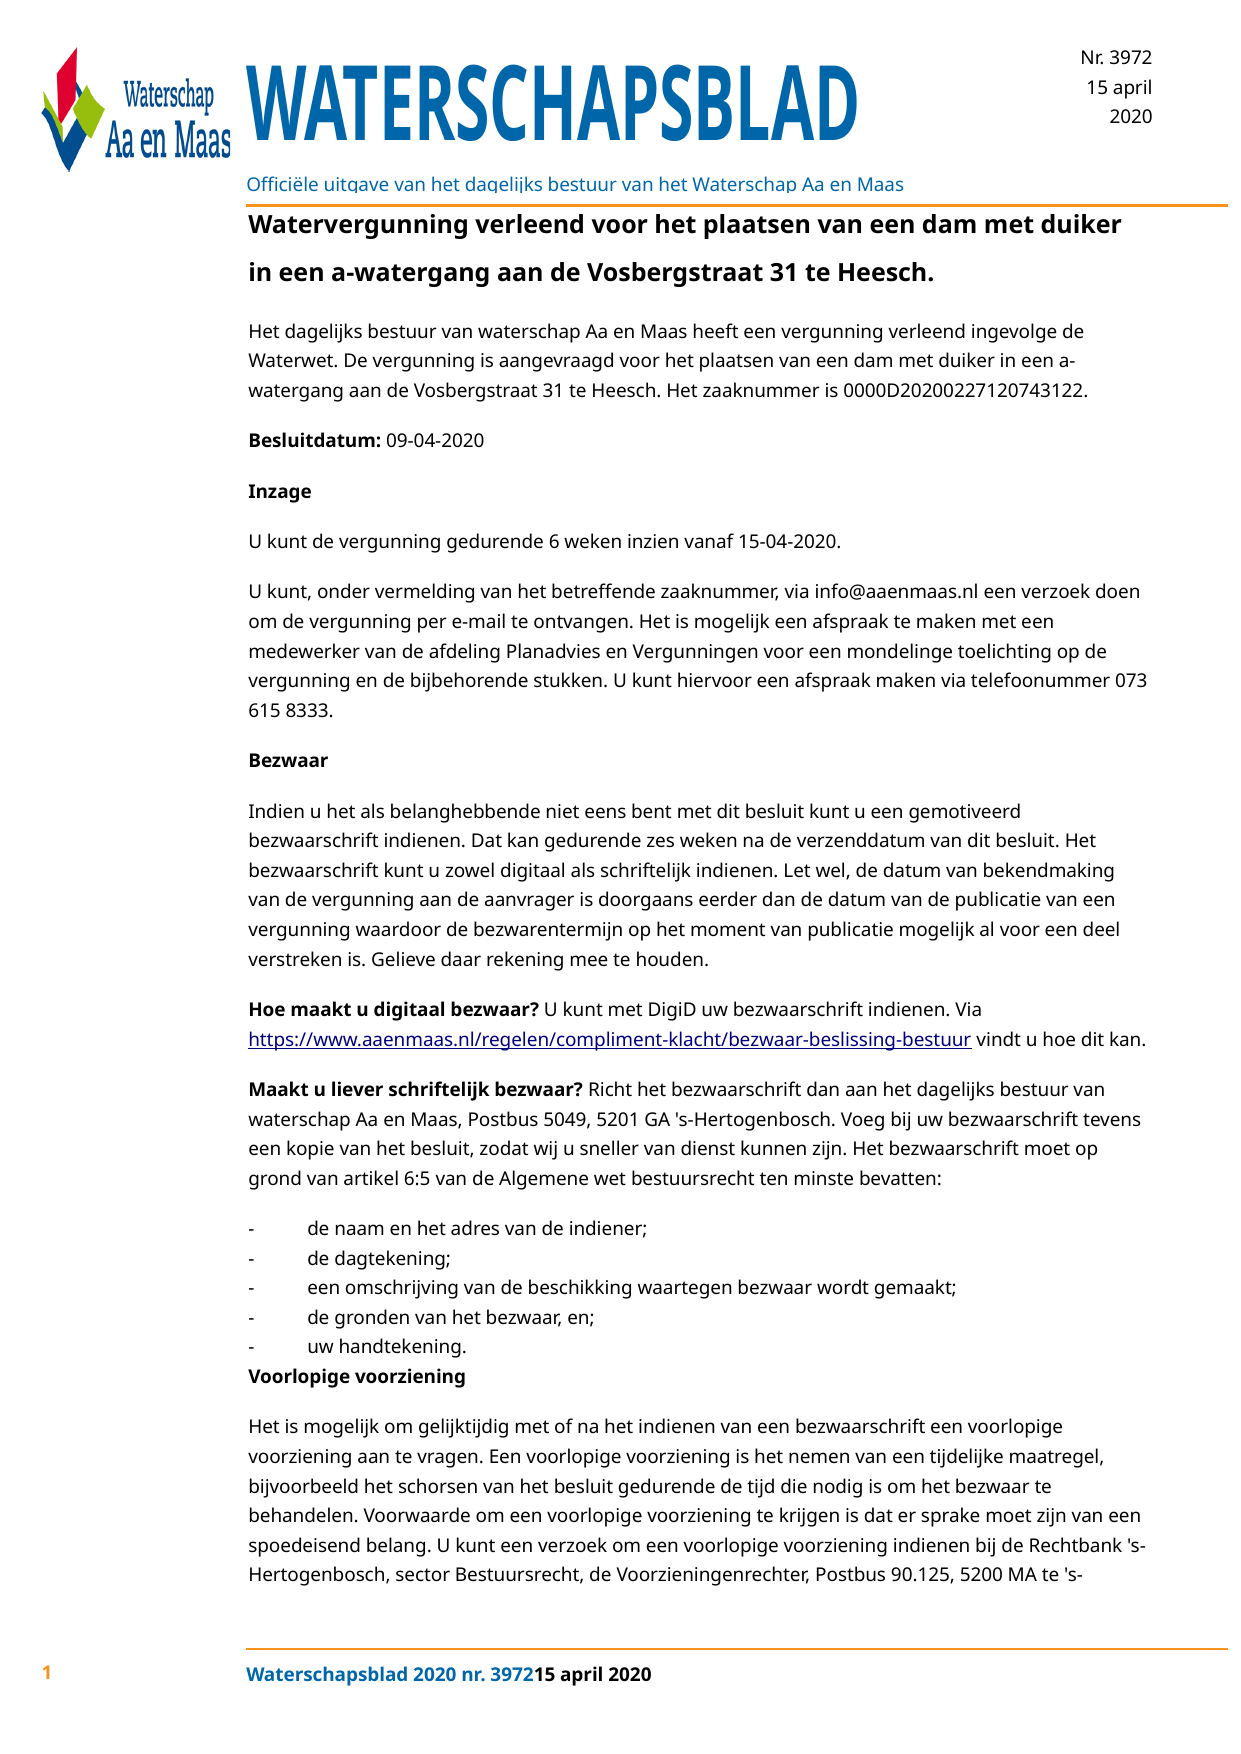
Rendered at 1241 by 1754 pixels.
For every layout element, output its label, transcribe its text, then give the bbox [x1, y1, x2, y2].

text Besluitdatum: 09-04-2020 [248, 427, 1152, 453]
list een omschrijving van de beschikking waartegen bezwaar wordt gemaakt; [248, 1274, 1152, 1300]
text U kunt de vergunning gedurende 6 weken inzien vanaf 15-04-2020. [248, 528, 1152, 554]
list de naam en het adres van de indiener; [248, 1215, 1152, 1241]
text Bezwaar [248, 747, 1152, 773]
picture [41, 47, 231, 172]
text Voorlopige voorziening [248, 1363, 1152, 1389]
text Hoe maakt u digitaal bezwaar? U kunt met DigiD uw bezwaarschrift indienen. Via https://www.aaenmaas.nl/regelen/compliment-klacht/bezwaar-beslissing-bestuur vindt u hoe dit kan. [248, 996, 1152, 1052]
text Maakt u liever schriftelijk bezwaar? Richt het bezwaarschrift dan aan het dagelijks bestuur van waterschap Aa en Maas, Postbus 5049, 5201 GA 's-Hertogenbosch. Voeg bij uw bezwaarschrift tevens een kopie van het besluit, zodat wij u sneller van dienst kunnen zijn. Het bezwaarschrift moet op grond van artikel 6:5 van de Algemene wet bestuursrecht ten minste bevatten: [248, 1076, 1152, 1191]
list uw handtekening. [248, 1334, 1152, 1359]
text Watervergunning verleend voor het plaatsen van een dam met duiker in een a-watergang aan de Vosbergstraat 31 te Heesch. [248, 207, 1152, 288]
list de dagtekening; [248, 1245, 1152, 1271]
text Indien u het als belanghebbende niet eens bent met dit besluit kunt u een gemotiveerd bezwaarschrift indienen. Dat kan gedurende zes weken na de verzenddatum van dit besluit. Het bezwaarschrift kunt u zowel digitaal als schriftelijk indienen. Let wel, de datum van bekendmaking van de vergunning aan de aanvrager is doorgaans eerder dan de datum van de publicatie van een vergunning waardoor de bezwarentermijn op het moment van publicatie mogelijk al voor een deel verstreken is. Gelieve daar rekening mee te houden. [248, 798, 1152, 972]
text Inzage [248, 478, 1152, 504]
text Het is mogelijk om gelijktijdig met of na het indienen van een bezwaarschrift een voorlopige voorziening aan te vragen. Een voorlopige voorziening is het nemen van een tijdelijke maatregel, bijvoorbeeld het schorsen van het besluit gedurende de tijd die nodig is om het bezwaar te behandelen. Voorwaarde om een voorlopige voorziening te krijgen is dat er sprake moet zijn van een spoedeisend belang. U kunt een verzoek om een voorlopige voorziening indienen bij de Rechtbank 's-Hertogenbosch, sector Bestuursrecht, de Voorzieningenrechter, Postbus 90.125, 5200 MA te 's- [248, 1414, 1152, 1587]
text U kunt, onder vermelding van het betreffende zaaknummer, via info@aaenmaas.nl een verzoek doen om de vergunning per e-mail te ontvangen. Het is mogelijk een afspraak te maken met een medewerker van de afdeling Planadvies en Vergunningen voor een mondelinge toelichting op de vergunning en de bijbehorende stukken. U kunt hiervoor een afspraak maken via telefoonummer 073 615 8333. [248, 579, 1152, 723]
text Het dagelijks bestuur van waterschap Aa en Maas heeft een vergunning verleend ingevolge de Waterwet. De vergunning is aangevraagd voor het plaatsen van een dam met duiker in een a-watergang aan de Vosbergstraat 31 te Heesch. Het zaaknummer is 0000D20200227120743122. [248, 318, 1152, 403]
list de gronden van het bezwaar, en; [248, 1304, 1152, 1330]
